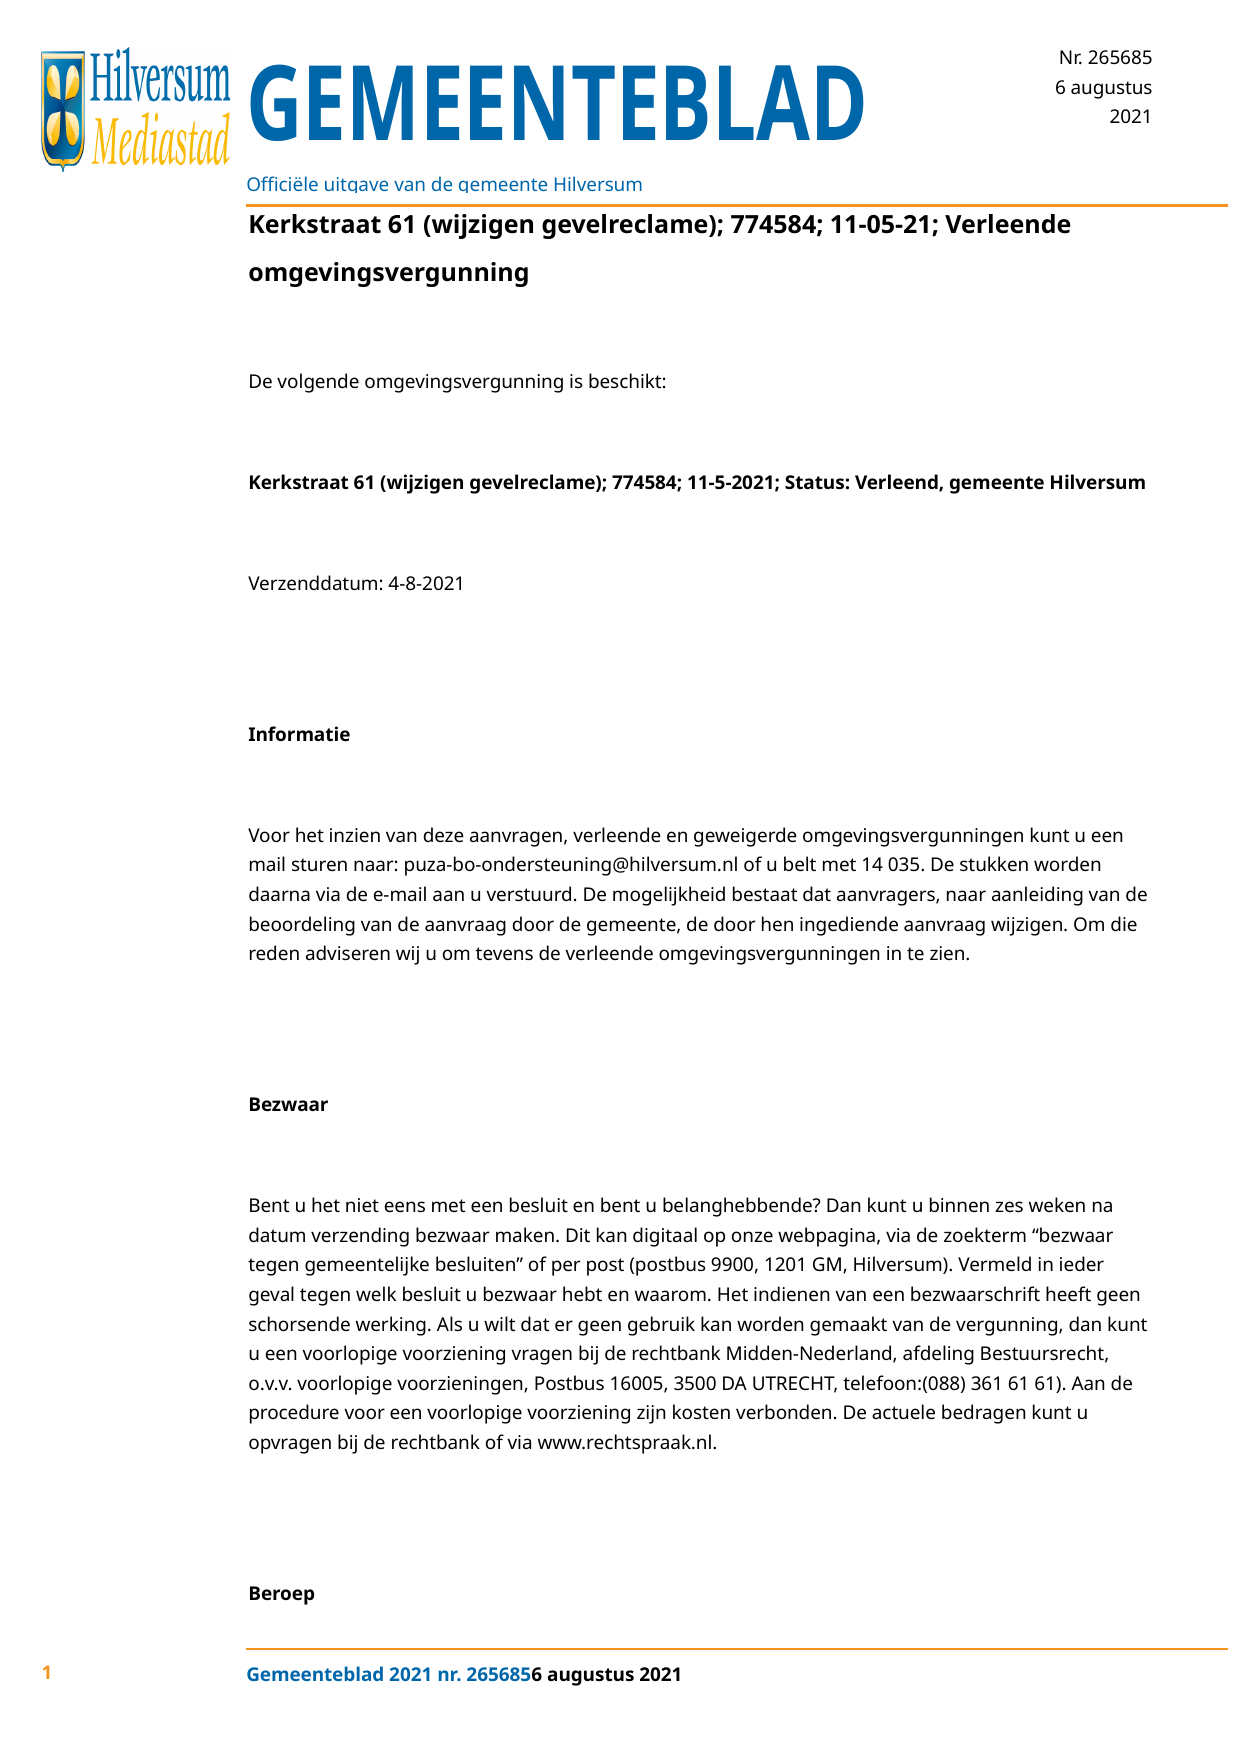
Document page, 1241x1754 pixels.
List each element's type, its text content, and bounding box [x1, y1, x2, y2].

text Informatie [248, 721, 1152, 747]
text Bezwaar [248, 1092, 1152, 1117]
text Bent u het niet eens met een besluit en bent u belanghebbende? Dan kunt u binnen zes weken na datum verzending bezwaar maken. Dit kan digitaal op onze webpagina, via de zoekterm “bezwaar tegen gemeentelijke besluiten” of per post (postbus 9900, 1201 GM, Hilversum). Vermeld in ieder geval tegen welk besluit u bezwaar hebt en waarom. Het indienen van een bezwaarschrift heeft geen schorsende werking. Als u wilt dat er geen gebruik kan worden gemaakt van de vergunning, dan kunt u een voorlopige voorziening vragen bij de rechtbank Midden-Nederland, afdeling Bestuursrecht, o.v.v. voorlopige voorzieningen, Postbus 16005, 3500 DA UTRECHT, telefoon:(088) 361 61 61). Aan de procedure voor een voorlopige voorziening zijn kosten verbonden. De actuele bedragen kunt u opvragen bij de rechtbank of via www.rechtspraak.nl. [248, 1192, 1152, 1455]
text Kerkstraat 61 (wijzigen gevelreclame); 774584; 11-5-2021; Status: Verleend, gemeente Hilversum [248, 469, 1152, 495]
text De volgende omgevingsvergunning is beschikt: [248, 368, 1152, 394]
text Kerkstraat 61 (wijzigen gevelreclame); 774584; 11-05-21; Verleende omgevingsvergunning [248, 207, 1152, 288]
text Beroep [248, 1580, 1152, 1606]
text Voor het inzien van deze aanvragen, verleende en geweigerde omgevingsvergunningen kunt u een mail sturen naar: puza-bo-ondersteuning@hilversum.nl of u belt met 14 035. De stukken worden daarna via de e-mail aan u verstuurd. De mogelijkheid bestaat dat aanvragers, naar aanleiding van de beoordeling van de aanvraag door de gemeente, de door hen ingediende aanvraag wijzigen. Om die reden adviseren wij u om tevens de verleende omgevingsvergunningen in te zien. [248, 822, 1152, 966]
picture [41, 47, 231, 172]
text Verzenddatum: 4-8-2021 [248, 570, 1152, 596]
